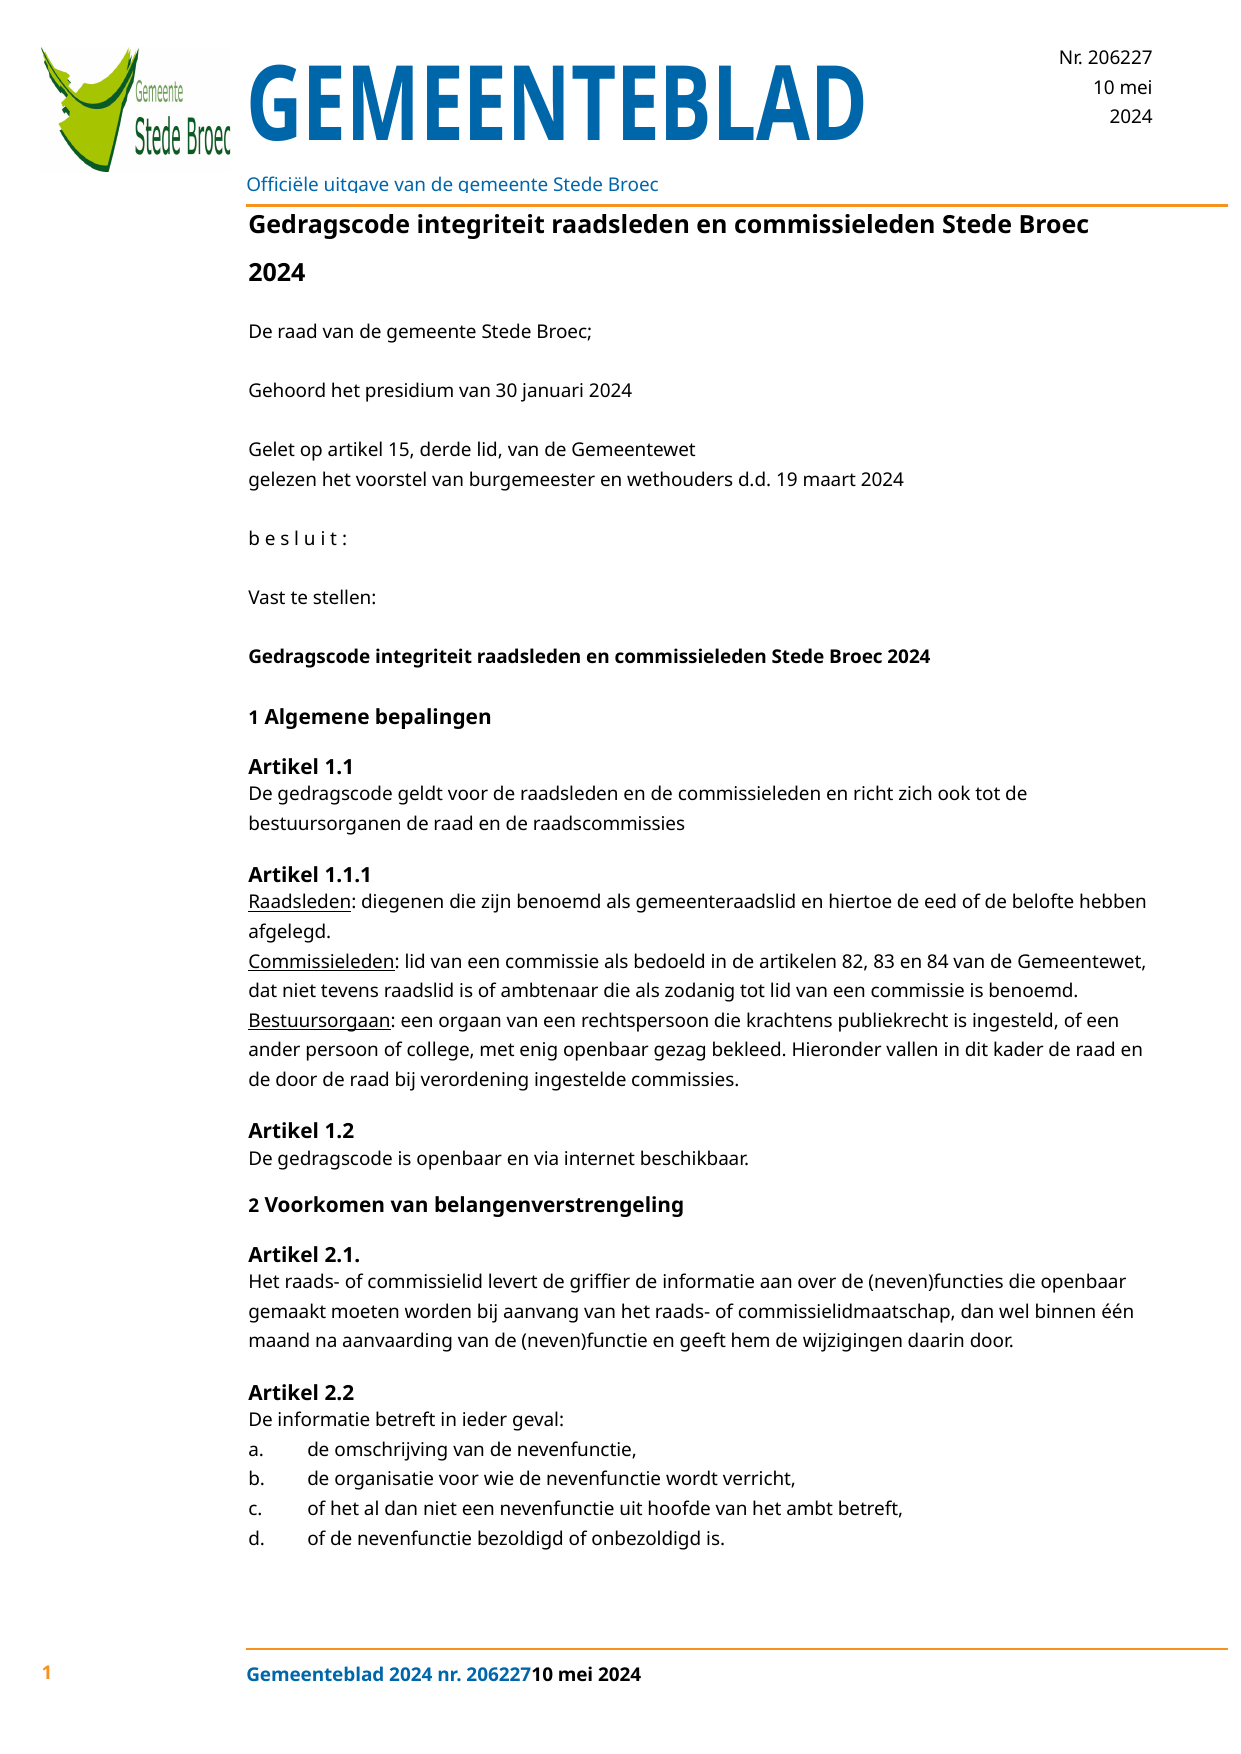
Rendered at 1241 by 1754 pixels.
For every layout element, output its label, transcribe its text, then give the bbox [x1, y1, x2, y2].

text Raadsleden: diegenen die zijn benoemd als gemeenteraadslid en hiertoe de eed of de belofte hebben afgelegd. [248, 889, 1152, 944]
text Bestuursorgaan: een orgaan van een rechtspersoon die krachtens publiekrecht is ingesteld, of een ander persoon of college, met enig openbaar gezag bekleed. Hieronder vallen in dit kader de raad en de door de raad bij verordening ingestelde commissies. [248, 1007, 1152, 1092]
text De gedragscode geldt voor de raadsleden en de commissieleden en richt zich ook tot de bestuursorganen de raad en de raadscommissies [248, 780, 1152, 836]
text Gelet op artikel 15, derde lid, van de Gemeentewet [248, 436, 1152, 462]
text Commissieleden: lid van een commissie als bedoeld in de artikelen 82, 83 en 84 van de Gemeentewet, dat niet tevens raadslid is of ambtenaar die als zodanig tot lid van een commissie is benoemd. [248, 948, 1152, 1003]
text De raad van de gemeente Stede Broec; [248, 318, 1152, 344]
text Artikel 2.2 [248, 1378, 1152, 1406]
text Artikel 1.2 [248, 1117, 1152, 1145]
text Gedragscode integriteit raadsleden en commissieleden Stede Broec 2024 [248, 643, 1152, 669]
list of het al dan niet een nevenfunctie uit hoofde van het ambt betreft, [248, 1495, 1152, 1521]
text 1 Algemene bepalingen [248, 702, 1152, 731]
text 2 Voorkomen van belangenverstrengeling [248, 1191, 1152, 1219]
list of de nevenfunctie bezoldigd of onbezoldigd is. [248, 1525, 1152, 1550]
list de omschrijving van de nevenfunctie, [248, 1436, 1152, 1462]
text Gehoord het presidium van 30 januari 2024 [248, 377, 1152, 403]
text Artikel 2.1. [248, 1240, 1152, 1268]
text Het raads- of commissielid levert de griffier de informatie aan over de (neven)functies die openbaar gemaakt moeten worden bij aanvang van het raads- of commissielidmaatschap, dan wel binnen één maand na aanvaarding van de (neven)functie en geeft hem de wijzigingen daarin door. [248, 1268, 1152, 1353]
text gelezen het voorstel van burgemeester en wethouders d.d. 19 maart 2024 [248, 466, 1152, 492]
text Gedragscode integriteit raadsleden en commissieleden Stede Broec 2024 [248, 207, 1152, 288]
list de organisatie voor wie de nevenfunctie wordt verricht, [248, 1466, 1152, 1491]
text De informatie betreft in ieder geval: [248, 1406, 1152, 1432]
text Artikel 1.1 [248, 752, 1152, 780]
picture [41, 47, 231, 172]
text Vast te stellen: [248, 584, 1152, 610]
text De gedragscode is openbaar en via internet beschikbaar. [248, 1145, 1152, 1171]
text b e s l u i t : [248, 525, 1152, 551]
text Artikel 1.1.1 [248, 860, 1152, 889]
